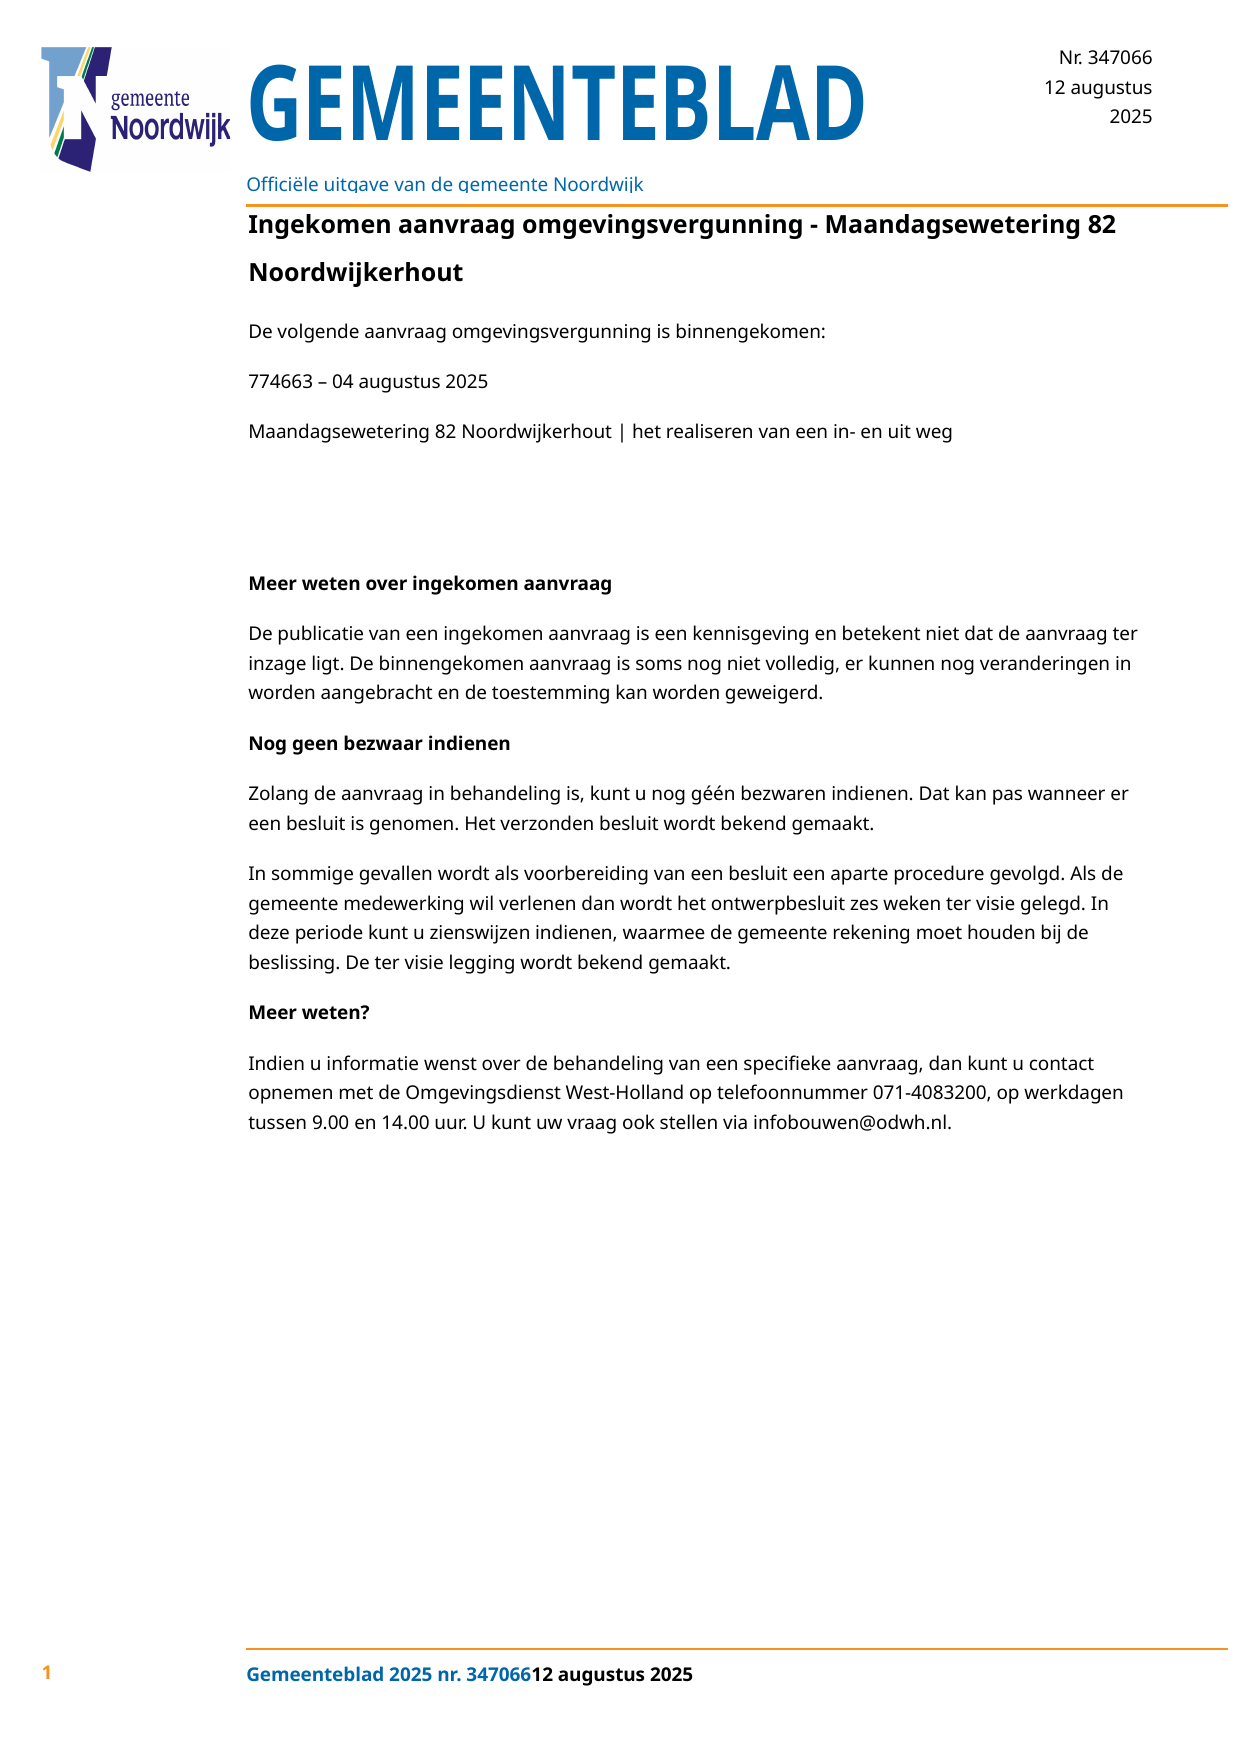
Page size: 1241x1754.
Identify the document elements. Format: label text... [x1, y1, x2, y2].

text De volgende aanvraag omgevingsvergunning is binnengekomen: [248, 318, 1152, 344]
text 774663 – 04 augustus 2025 [248, 368, 1152, 394]
picture [41, 47, 231, 172]
text Nog geen bezwaar indienen [248, 730, 1152, 756]
text Maandagsewetering 82 Noordwijkerhout | het realiseren van een in- en uit weg [248, 419, 1152, 444]
text Meer weten? [248, 999, 1152, 1025]
text Zolang de aanvraag in behandeling is, kunt u nog géén bezwaren indienen. Dat kan pas wanneer er een besluit is genomen. Het verzonden besluit wordt bekend gemaakt. [248, 780, 1152, 836]
text De publicatie van een ingekomen aanvraag is een kennisgeving en betekent niet dat de aanvraag ter inzage ligt. De binnengekomen aanvraag is soms nog niet volledig, er kunnen nog veranderingen in worden aangebracht en de toestemming kan worden geweigerd. [248, 620, 1152, 705]
text Meer weten over ingekomen aanvraag [248, 570, 1152, 596]
text Ingekomen aanvraag omgevingsvergunning - Maandagsewetering 82 Noordwijkerhout [248, 207, 1152, 288]
text Indien u informatie wenst over de behandeling van een specifieke aanvraag, dan kunt u contact opnemen met de Omgevingsdienst West-Holland op telefoonnummer 071-4083200, op werkdagen tussen 9.00 en 14.00 uur. U kunt uw vraag ook stellen via infobouwen@odwh.nl. [248, 1050, 1152, 1135]
text In sommige gevallen wordt als voorbereiding van een besluit een aparte procedure gevolgd. Als de gemeente medewerking wil verlenen dan wordt het ontwerpbesluit zes weken ter visie gelegd. In deze periode kunt u zienswijzen indienen, waarmee de gemeente rekening moet houden bij de beslissing. De ter visie legging wordt bekend gemaakt. [248, 860, 1152, 975]
